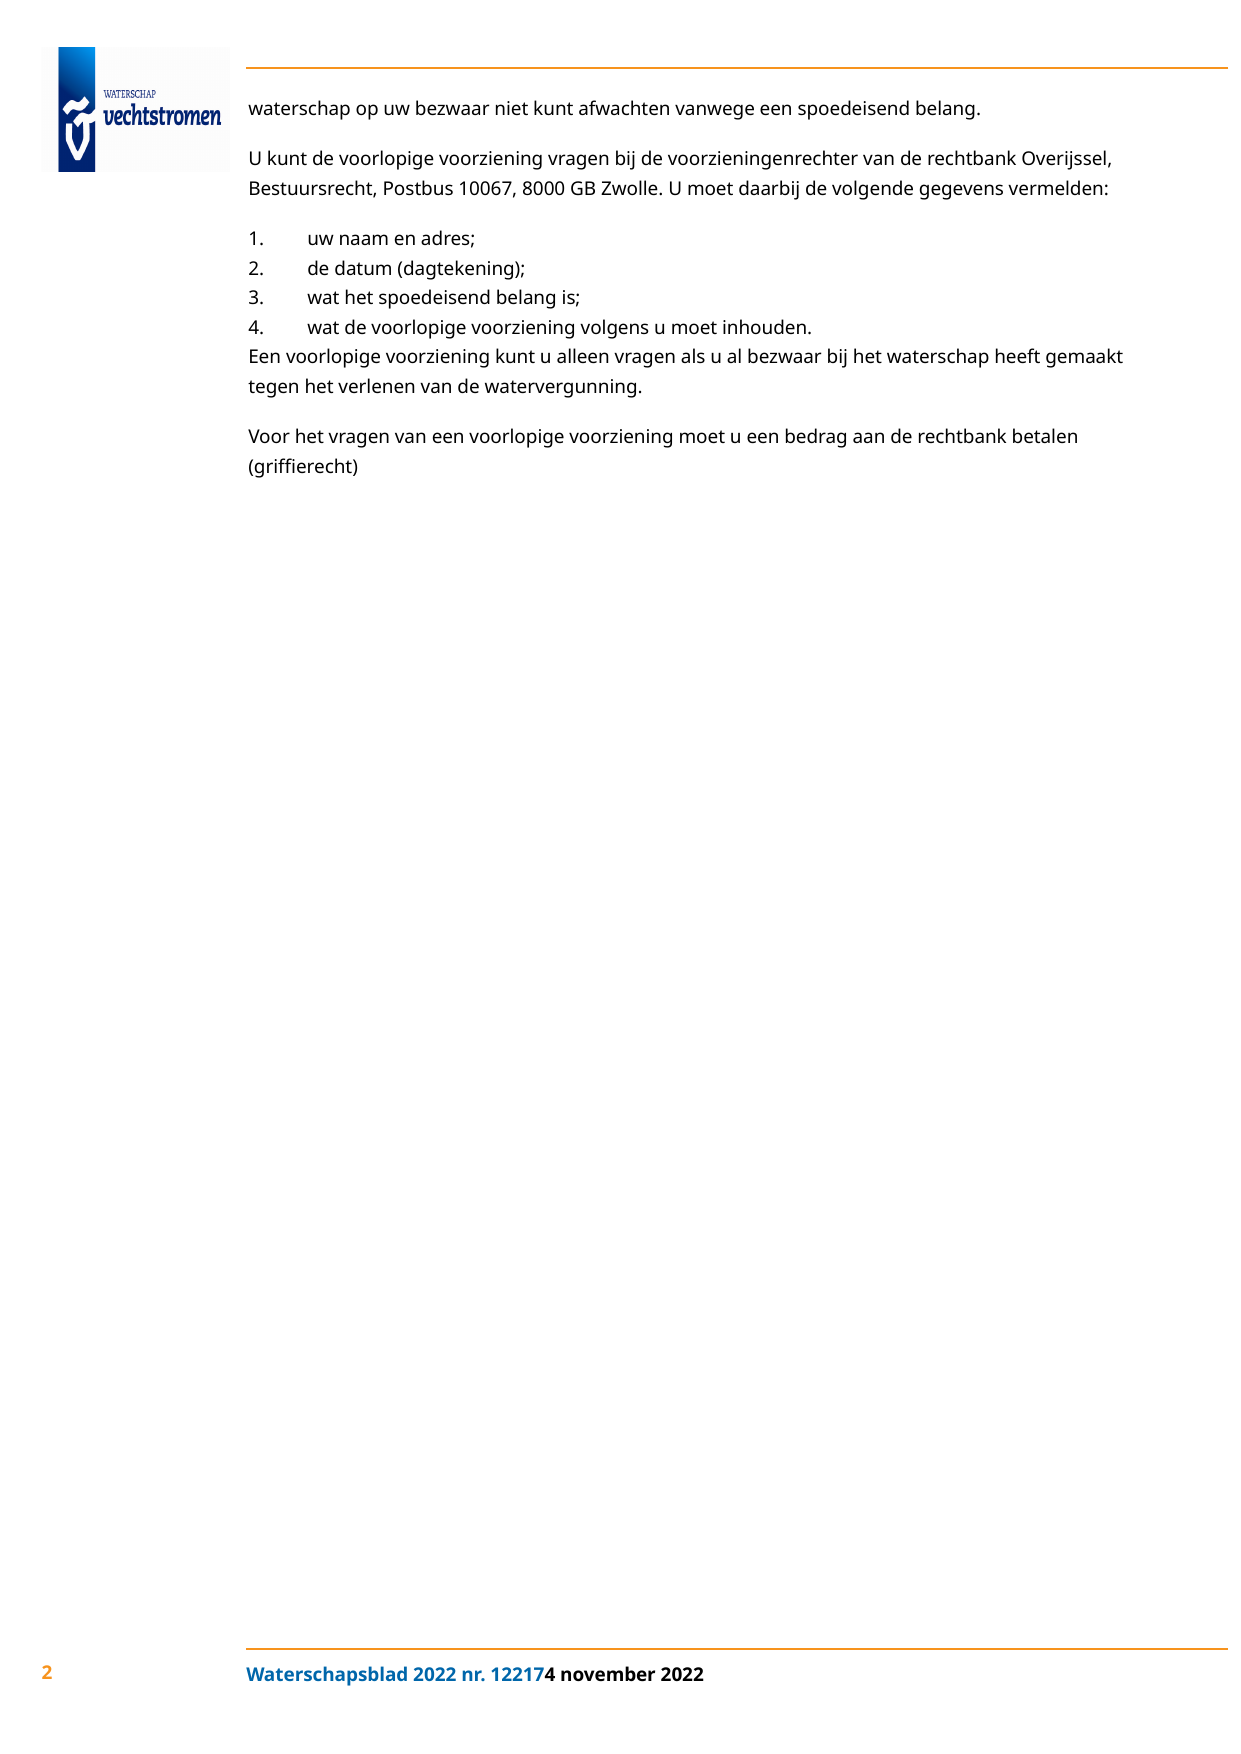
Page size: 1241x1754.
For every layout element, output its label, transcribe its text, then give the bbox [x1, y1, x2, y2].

text U kunt de voorlopige voorziening vragen bij de voorzieningenrechter van de rechtbank Overijssel, Bestuursrecht, Postbus 10067, 8000 GB Zwolle. U moet daarbij de volgende gegevens vermelden: [248, 145, 1152, 201]
list uw naam en adres; [248, 225, 1152, 251]
list wat de voorlopige voorziening volgens u moet inhouden. [248, 314, 1152, 340]
text Een voorlopige voorziening kunt u alleen vragen als u al bezwaar bij het waterschap heeft gemaakt tegen het verlenen van de watervergunning. [248, 343, 1152, 399]
text Voor het vragen van een voorlopige voorziening moet u een bedrag aan de rechtbank betalen (griffierecht) [248, 423, 1152, 479]
text waterschap op uw bezwaar niet kunt afwachten vanwege een spoedeisend belang. [248, 95, 1152, 121]
list wat het spoedeisend belang is; [248, 284, 1152, 310]
picture [41, 47, 231, 172]
list de datum (dagtekening); [248, 255, 1152, 281]
